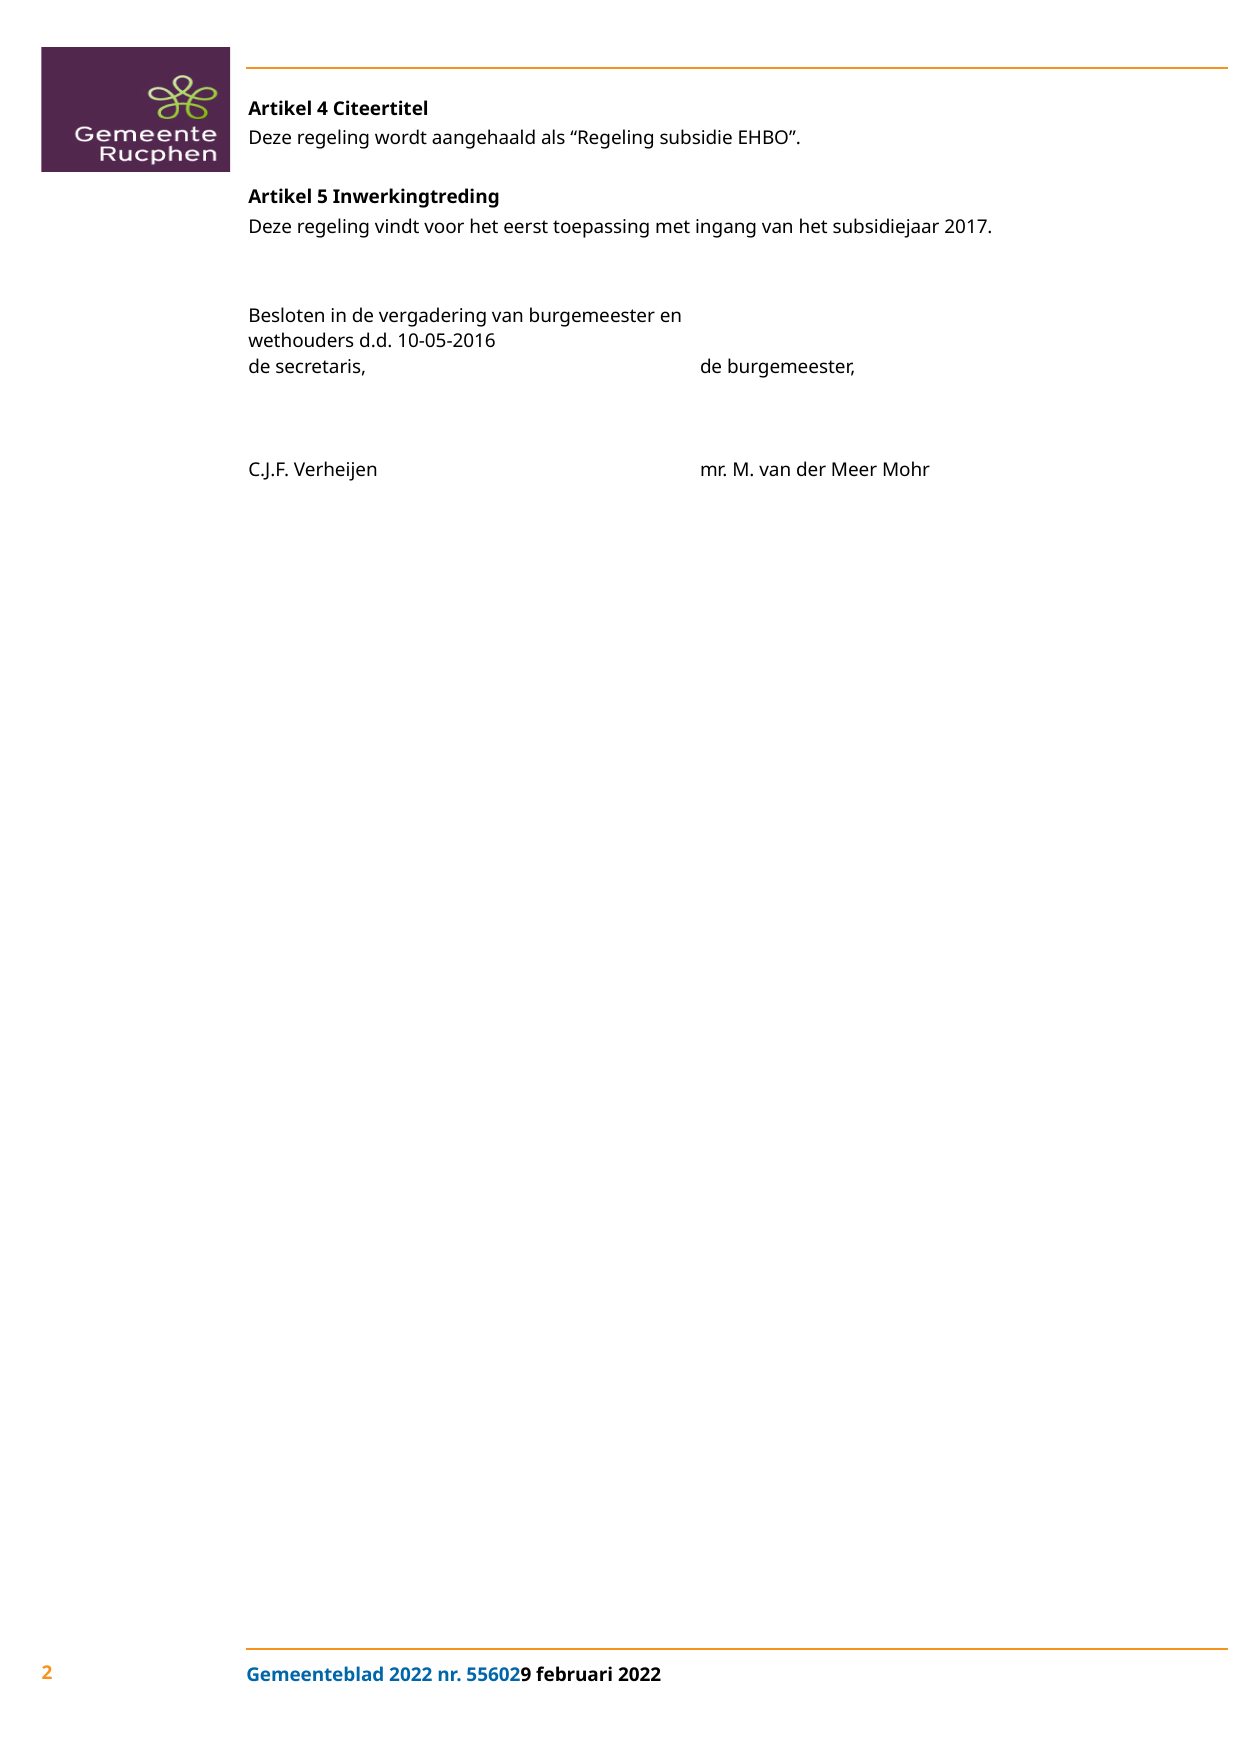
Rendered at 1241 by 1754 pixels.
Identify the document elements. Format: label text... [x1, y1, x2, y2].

table_cell [248, 405, 1152, 431]
table_cell wethouders d.d. 10-05-2016 [248, 328, 1152, 353]
table_cell mr. M. van der Meer Mohr [700, 456, 1152, 482]
table_cell [248, 431, 1152, 456]
table_header Besloten in de vergadering van burgemeester en [248, 302, 1152, 328]
text Deze regeling wordt aangehaald als “Regeling subsidie EHBO”. [248, 124, 1152, 150]
picture [41, 47, 231, 172]
table_cell C.J.F. Verheijen [248, 456, 700, 482]
table_cell [248, 379, 1152, 405]
text Artikel 5 Inwerkingtreding [248, 183, 1152, 209]
table_cell de burgemeester, [700, 354, 1152, 379]
text Artikel 4 Citeertitel [248, 95, 1152, 121]
text Deze regeling vindt voor het eerst toepassing met ingang van het subsidiejaar 2017. [248, 213, 1152, 239]
table_cell de secretaris, [248, 354, 700, 379]
